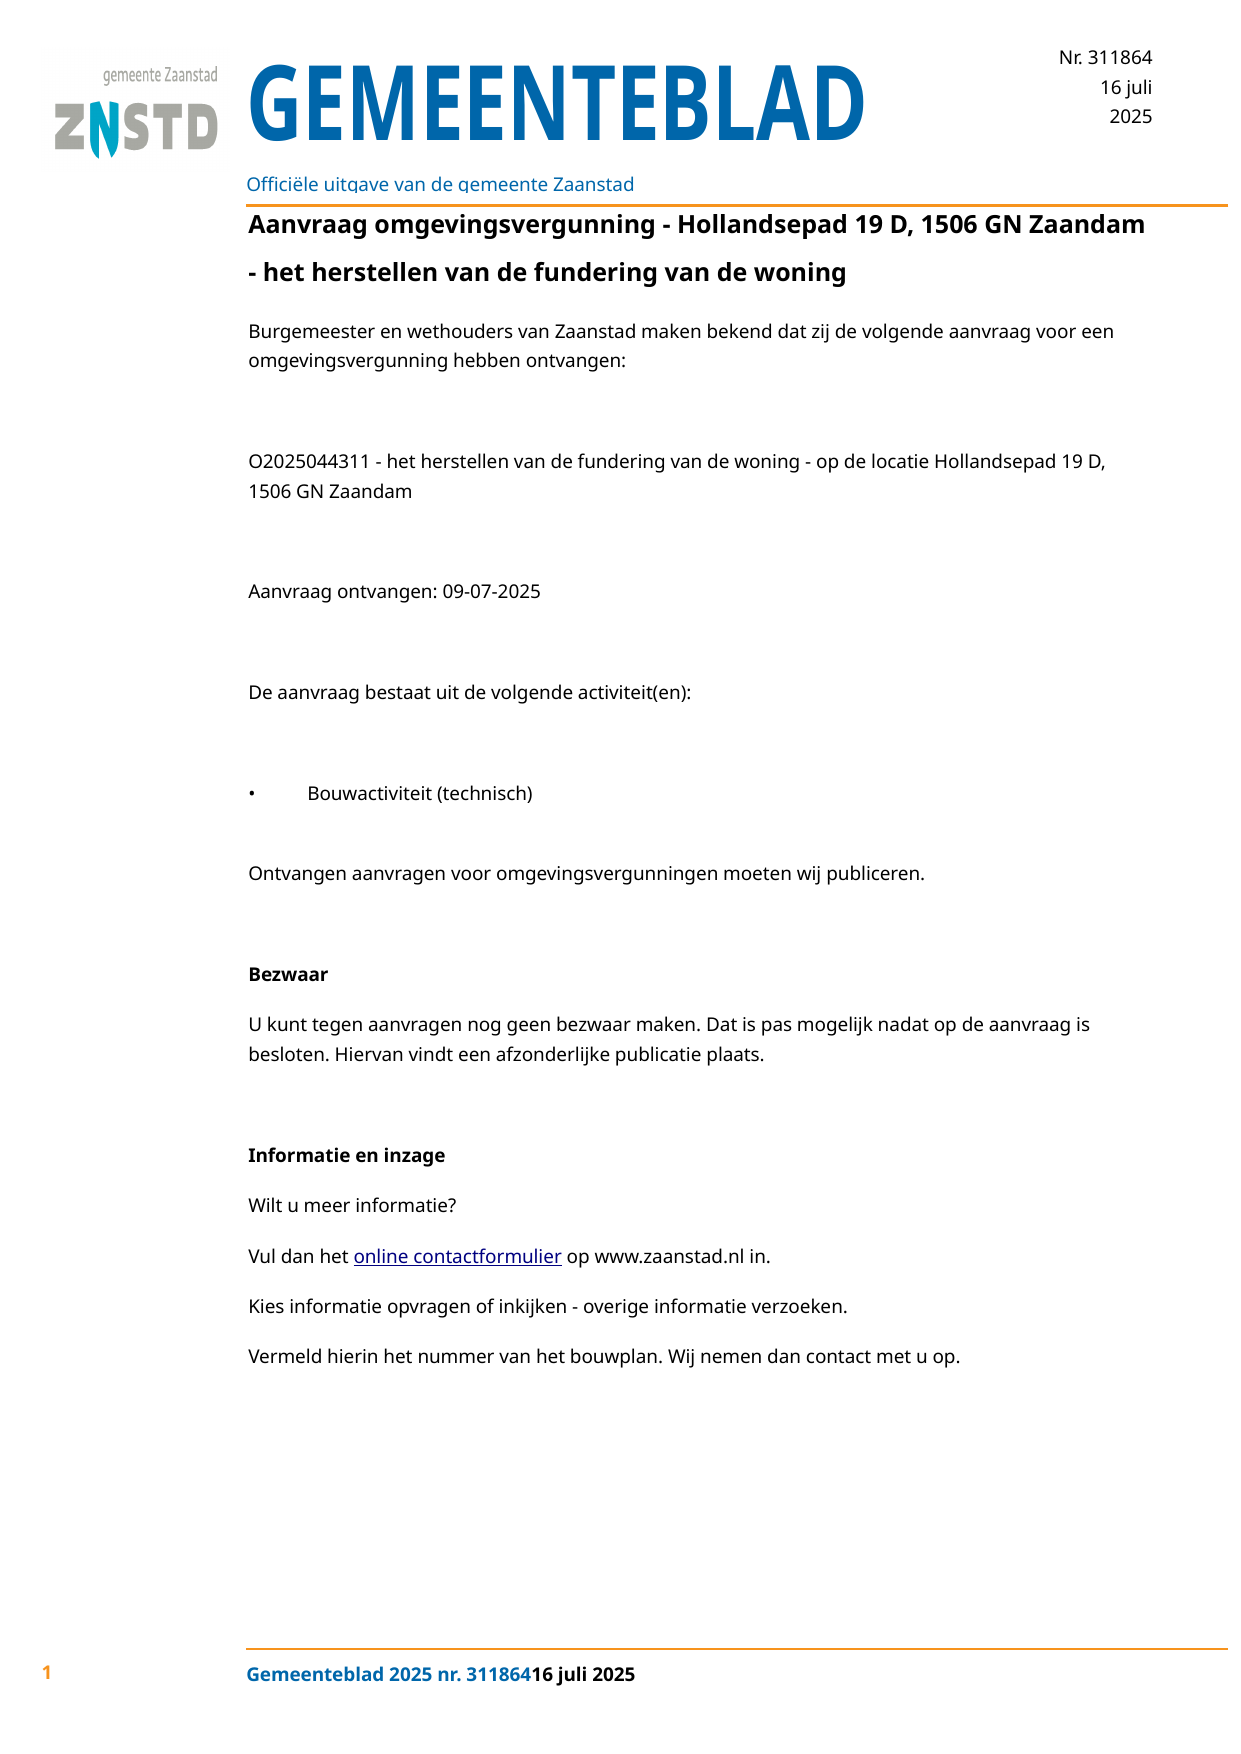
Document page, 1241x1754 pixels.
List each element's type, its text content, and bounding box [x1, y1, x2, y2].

text Informatie en inzage [248, 1142, 1152, 1168]
text Vermeld hierin het nummer van het bouwplan. Wij nemen dan contact met u op. [248, 1344, 1152, 1369]
text Aanvraag ontvangen: 09-07-2025 [248, 579, 1152, 604]
text Ontvangen aanvragen voor omgevingsvergunningen moeten wij publiceren. [248, 860, 1152, 886]
text Kies informatie opvragen of inkijken - overige informatie verzoeken. [248, 1293, 1152, 1319]
text O2025044311 - het herstellen van de fundering van de woning - op de locatie Hollandsepad 19 D, 1506 GN Zaandam [248, 448, 1152, 504]
text Wilt u meer informatie? [248, 1192, 1152, 1218]
list Bouwactiviteit (technisch) [248, 780, 1152, 806]
picture [41, 47, 231, 172]
text Burgemeester en wethouders van Zaanstad maken bekend dat zij de volgende aanvraag voor een omgevingsvergunning hebben ontvangen: [248, 318, 1152, 373]
text De aanvraag bestaat uit de volgende activiteit(en): [248, 679, 1152, 705]
text U kunt tegen aanvragen nog geen bezwaar maken. Dat is pas mogelijk nadat op de aanvraag is besloten. Hiervan vindt een afzonderlijke publicatie plaats. [248, 1012, 1152, 1067]
text Bezwaar [248, 961, 1152, 987]
text Aanvraag omgevingsvergunning - Hollandsepad 19 D, 1506 GN Zaandam - het herstellen van de fundering van de woning [248, 207, 1152, 288]
text Vul dan het online contactformulier op www.zaanstad.nl in. [248, 1243, 1152, 1269]
